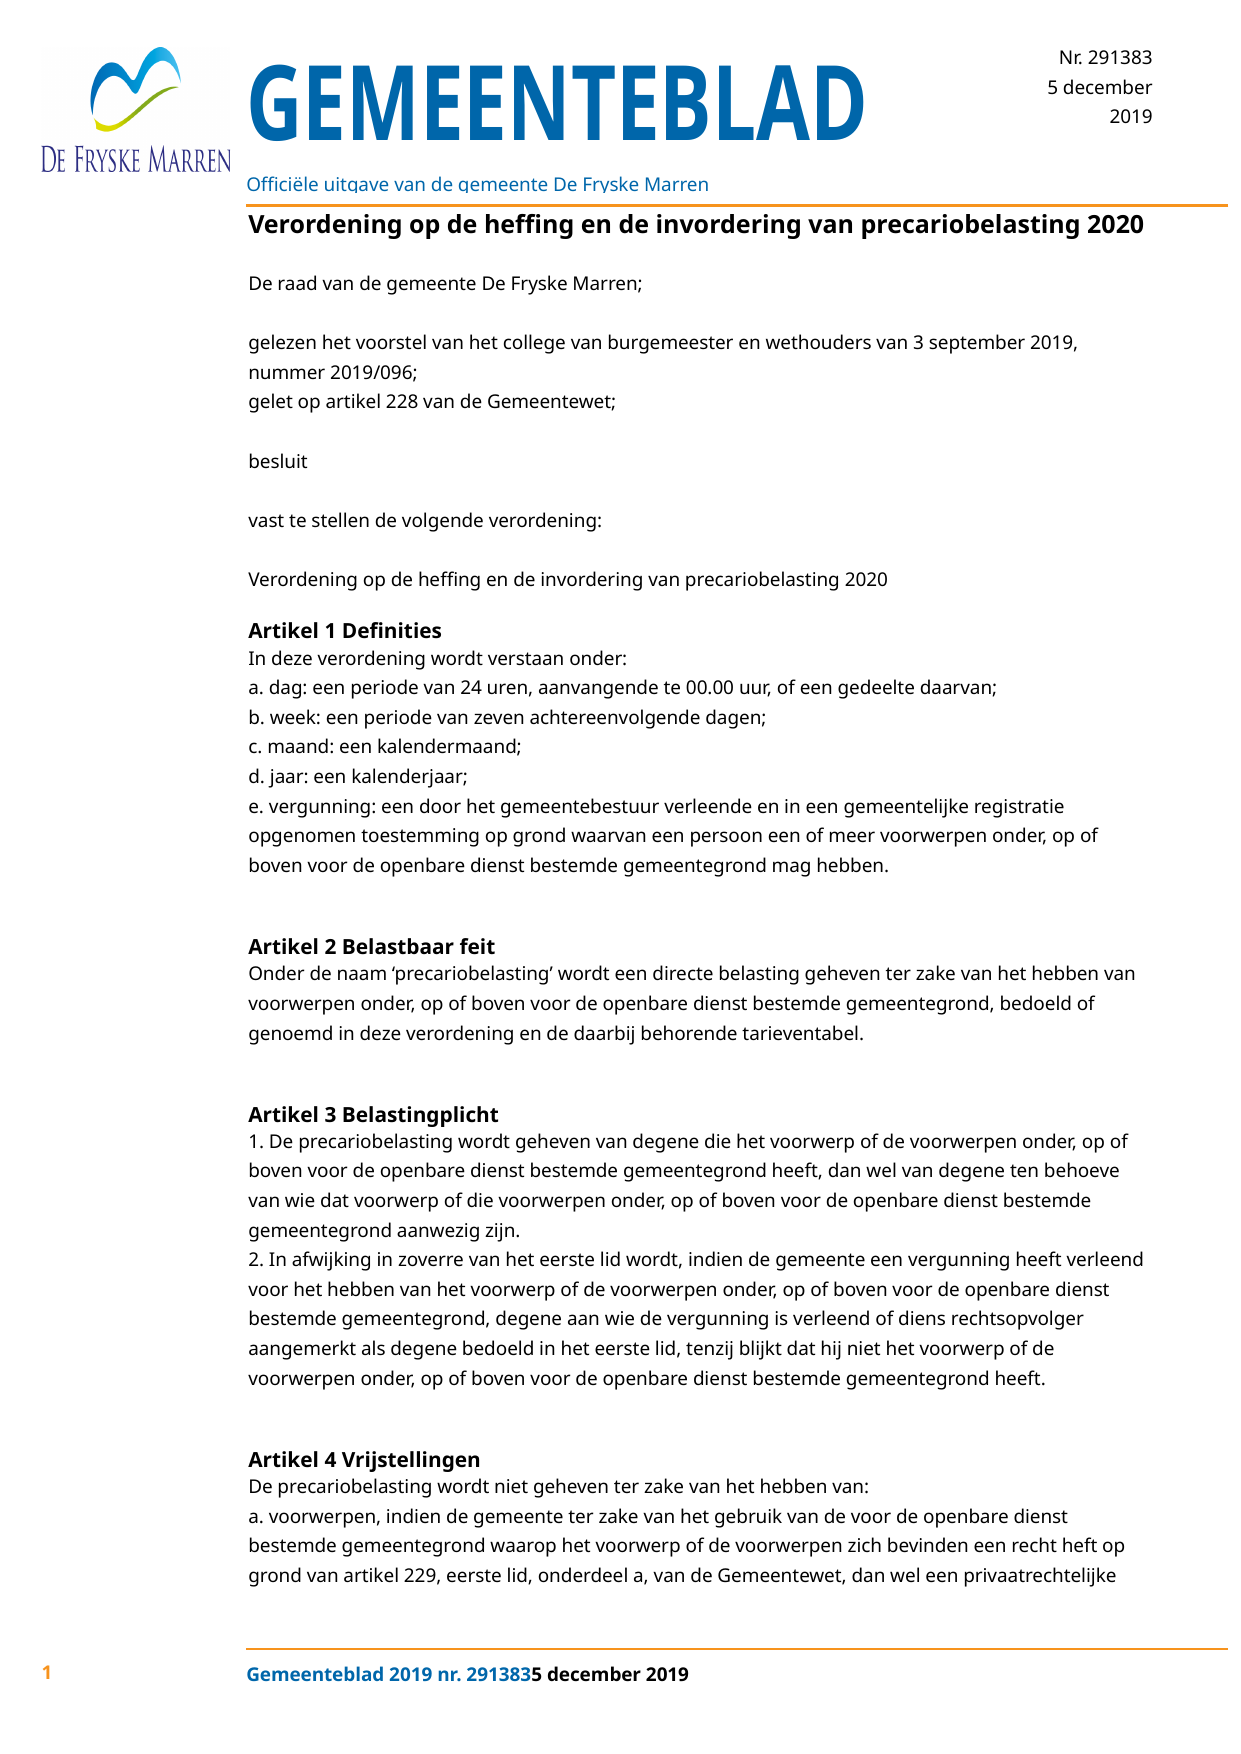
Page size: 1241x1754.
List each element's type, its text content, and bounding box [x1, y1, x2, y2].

text a. dag: een periode van 24 uren, aanvangende te 00.00 uur, of een gedeelte daarvan; [248, 674, 1152, 700]
text Artikel 1 Definities [248, 617, 1152, 645]
text gelet op artikel 228 van de Gemeentewet; [248, 389, 1152, 414]
text a. voorwerpen, indien de gemeente ter zake van het gebruik van de voor de openbare dienst bestemde gemeentegrond waarop het voorwerp of de voorwerpen zich bevinden een recht heft op grond van artikel 229, eerste lid, onderdeel a, van de Gemeentewet, dan wel een privaatrechtelijke [248, 1503, 1152, 1588]
text c. maand: een kalendermaand; [248, 734, 1152, 759]
text Artikel 4 Vrijstellingen [248, 1445, 1152, 1473]
text Verordening op de heffing en de invordering van precariobelasting 2020 [248, 207, 1152, 241]
text Artikel 2 Belastbaar feit [248, 932, 1152, 961]
text Verordening op de heffing en de invordering van precariobelasting 2020 [248, 566, 1152, 592]
text 2. In afwijking in zoverre van het eerste lid wordt, indien de gemeente een vergunning heeft verleend voor het hebben van het voorwerp of de voorwerpen onder, op of boven voor de openbare dienst bestemde gemeentegrond, degene aan wie de vergunning is verleend of diens rechtsopvolger aangemerkt als degene bedoeld in het eerste lid, tenzij blijkt dat hij niet het voorwerp of de voorwerpen onder, op of boven voor de openbare dienst bestemde gemeentegrond heeft. [248, 1246, 1152, 1391]
text besluit [248, 448, 1152, 473]
text d. jaar: een kalenderjaar; [248, 763, 1152, 789]
text De raad van de gemeente De Fryske Marren; [248, 270, 1152, 296]
text Artikel 3 Belastingplicht [248, 1100, 1152, 1128]
text Onder de naam ‘precariobelasting’ wordt een directe belasting geheven ter zake van het hebben van voorwerpen onder, op of boven voor de openbare dienst bestemde gemeentegrond, bedoeld of genoemd in deze verordening en de daarbij behorende tarieventabel. [248, 961, 1152, 1045]
text e. vergunning: een door het gemeentebestuur verleende en in een gemeentelijke registratie opgenomen toestemming op grond waarvan een persoon een of meer voorwerpen onder, op of boven voor de openbare dienst bestemde gemeentegrond mag hebben. [248, 793, 1152, 878]
text b. week: een periode van zeven achtereenvolgende dagen; [248, 704, 1152, 730]
picture [41, 47, 231, 172]
text vast te stellen de volgende verordening: [248, 507, 1152, 533]
text gelezen het voorstel van het college van burgemeester en wethouders van 3 september 2019, nummer 2019/096; [248, 329, 1152, 385]
text In deze verordening wordt verstaan onder: [248, 645, 1152, 671]
text 1. De precariobelasting wordt geheven van degene die het voorwerp of de voorwerpen onder, op of boven voor de openbare dienst bestemde gemeentegrond heeft, dan wel van degene ten behoeve van wie dat voorwerp of die voorwerpen onder, op of boven voor de openbare dienst bestemde gemeentegrond aanwezig zijn. [248, 1128, 1152, 1243]
text De precariobelasting wordt niet geheven ter zake van het hebben van: [248, 1473, 1152, 1499]
